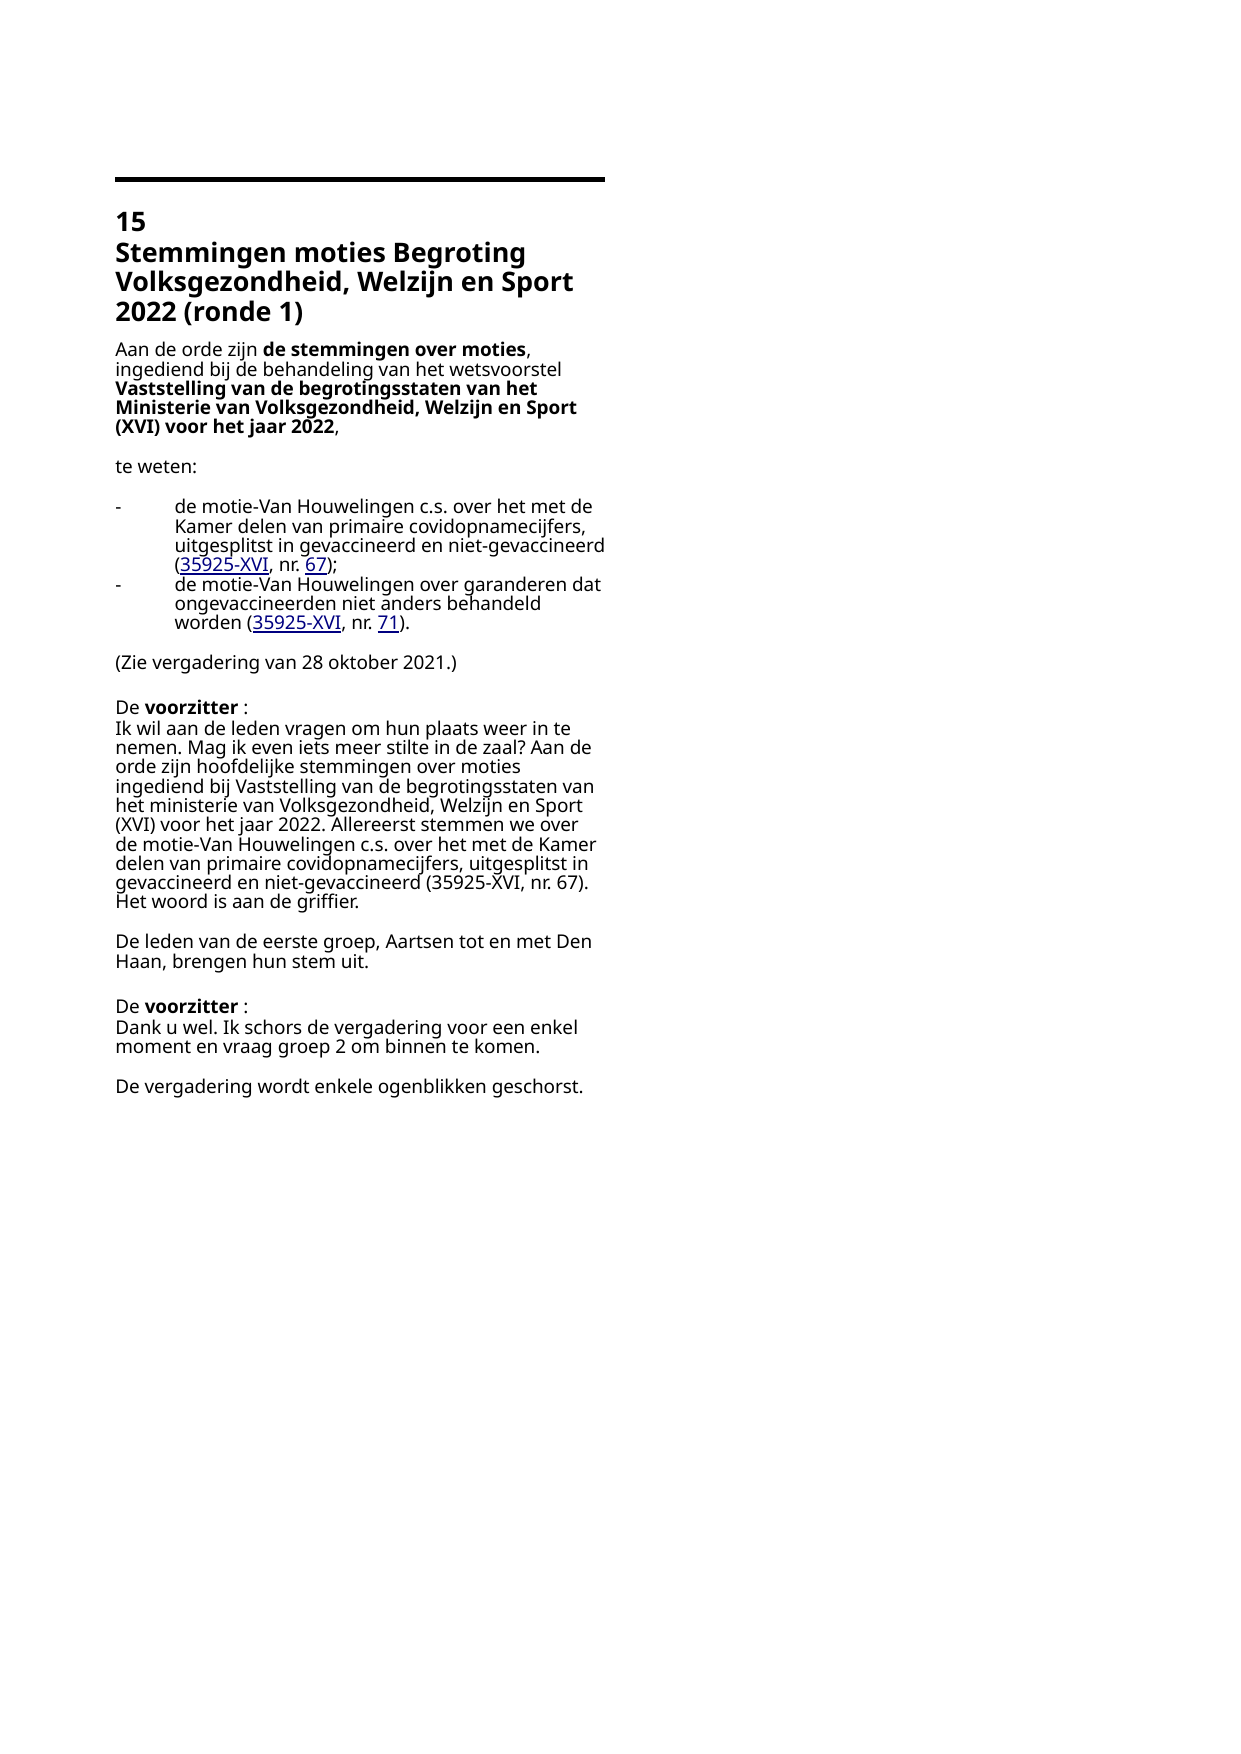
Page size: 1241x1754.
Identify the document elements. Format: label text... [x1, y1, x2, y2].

text Dank u wel. Ik schors de vergadering voor een enkel moment en vraag groep 2 om binnen te komen. [115, 1019, 605, 1057]
list de motie-Van Houwelingen over garanderen dat ongevaccineerden niet anders behandeld worden (35925-XVI, nr. 71). [115, 576, 605, 633]
text Ik wil aan de leden vragen om hun plaats weer in te nemen. Mag ik even iets meer stilte in de zaal? Aan de orde zijn hoofdelijke stemmingen over moties ingediend bij Vaststelling van de begrotingsstaten van het ministerie van Volksgezondheid, Welzijn en Sport (XVI) voor het jaar 2022. Allereerst stemmen we over de motie-Van Houwelingen c.s. over het met de Kamer delen van primaire covidopnamecijfers, uitgesplitst in gevaccineerd en niet-gevaccineerd (35925-XVI, nr. 67). Het woord is aan de griffier. [115, 720, 605, 913]
text te weten: [115, 458, 605, 478]
text De voorzitter : [115, 694, 605, 720]
text Aan de orde zijn de stemmingen over moties, ingediend bij de behandeling van het wetsvoorstel Vaststelling van de begrotingsstaten van het Ministerie van Volksgezondheid, Welzijn en Sport (XVI) voor het jaar 2022, [115, 341, 605, 438]
text (Zie vergadering van 28 oktober 2021.) [115, 654, 605, 673]
text 15 [115, 203, 605, 239]
text De leden van de eerste groep, Aartsen tot en met Den Haan, brengen hun stem uit. [115, 933, 605, 972]
text De voorzitter : [115, 993, 605, 1019]
text De vergadering wordt enkele ogenblikken geschorst. [115, 1078, 605, 1097]
text Stemmingen moties Begroting Volksgezondheid, Welzijn en Sport 2022 (ronde 1) [115, 239, 605, 341]
list de motie-Van Houwelingen c.s. over het met de Kamer delen van primaire covidopnamecijfers, uitgesplitst in gevaccineerd en niet-gevaccineerd (35925-XVI, nr. 67); [115, 498, 605, 576]
